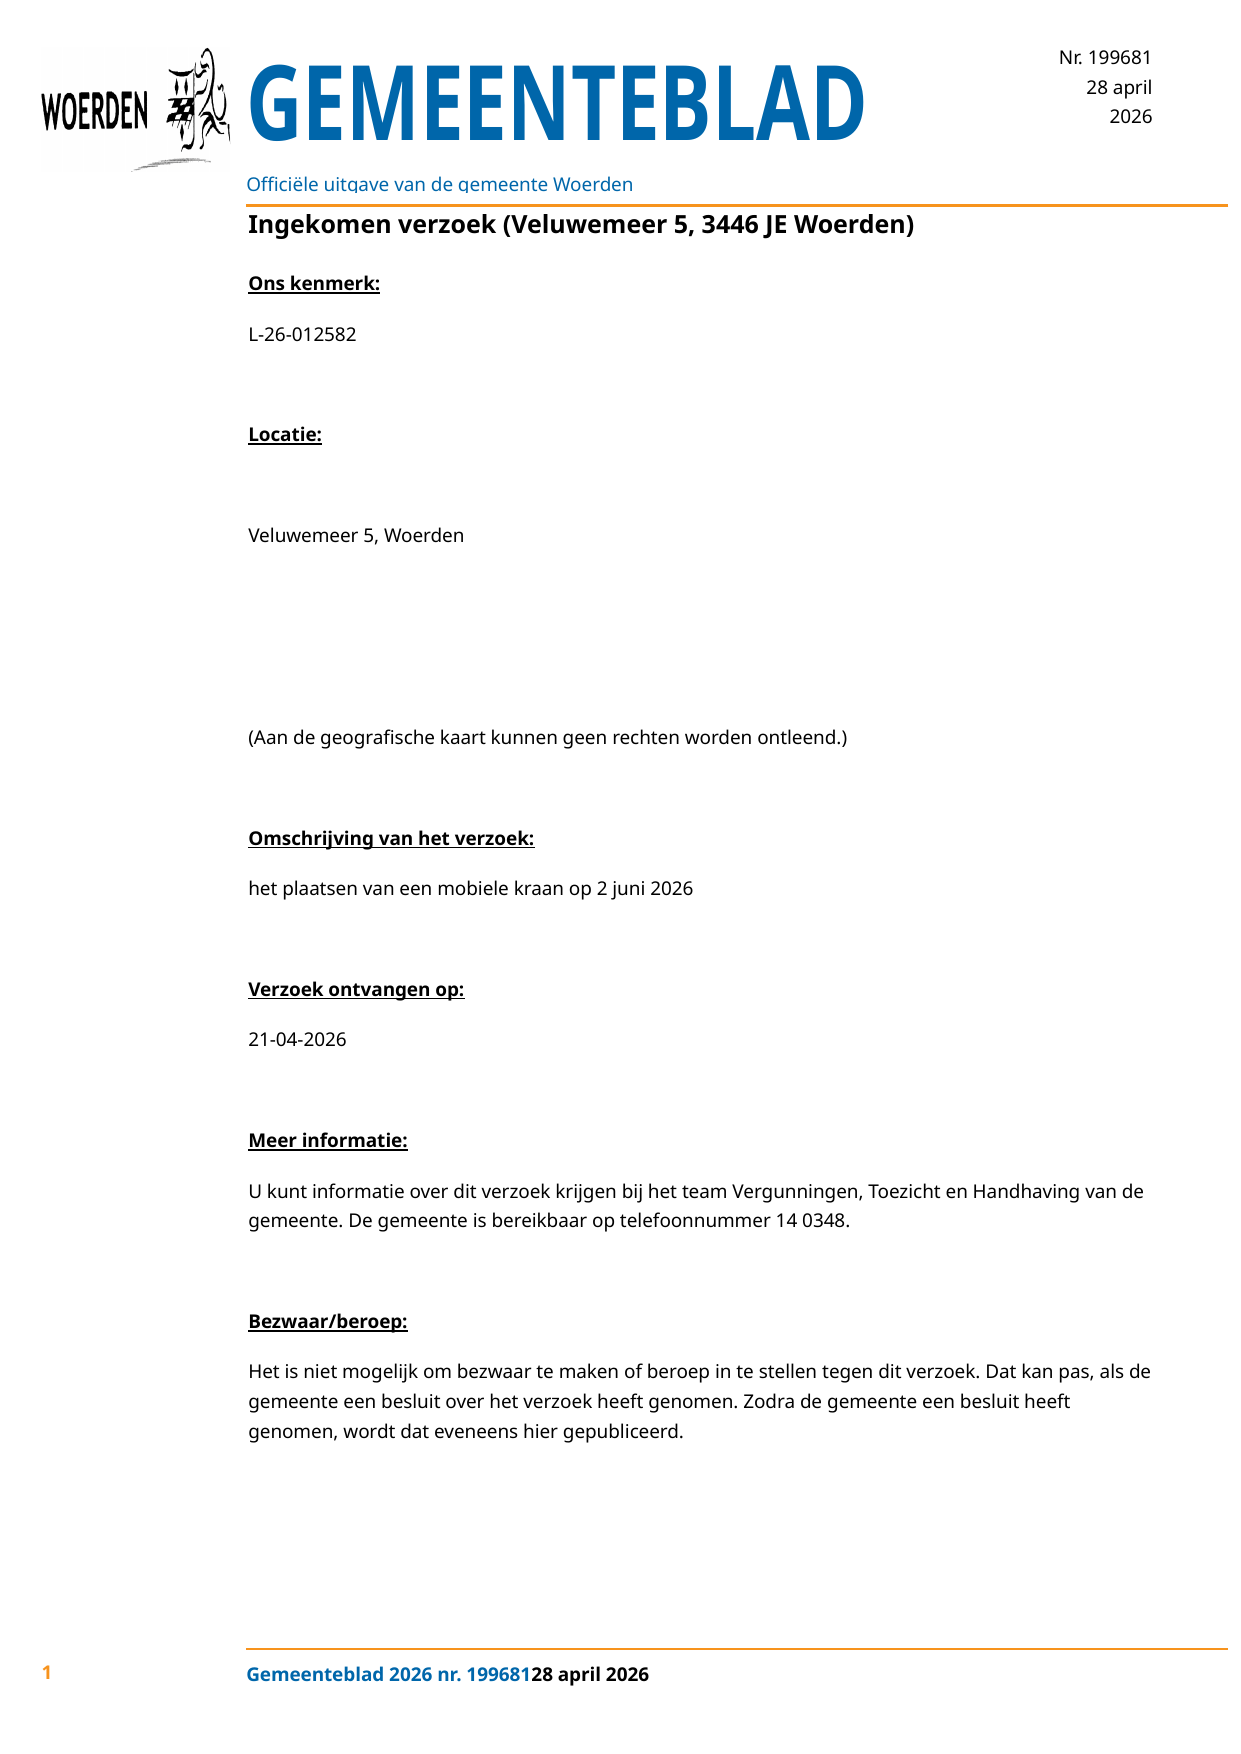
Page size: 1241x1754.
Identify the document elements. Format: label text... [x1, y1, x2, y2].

picture [41, 47, 231, 172]
text Ingekomen verzoek (Veluwemeer 5, 3446 JE Woerden) [248, 207, 1152, 241]
text het plaatsen van een mobiele kraan op 2 juni 2026 [248, 875, 1152, 901]
text Het is niet mogelijk om bezwaar te maken of beroep in te stellen tegen dit verzoek. Dat kan pas, als de gemeente een besluit over het verzoek heeft genomen. Zodra de gemeente een besluit heeft genomen, wordt dat eveneens hier gepubliceerd. [248, 1359, 1152, 1443]
text Omschrijving van het verzoek: [248, 825, 1152, 851]
text Verzoek ontvangen op: [248, 976, 1152, 1002]
text L-26-012582 [248, 321, 1152, 346]
text Locatie: [248, 422, 1152, 447]
text Veluwemeer 5, Woerden [248, 522, 1152, 548]
text Meer informatie: [248, 1127, 1152, 1153]
text 21-04-2026 [248, 1027, 1152, 1052]
text (Aan de geografische kaart kunnen geen rechten worden ontleend.) [248, 724, 1152, 750]
text Bezwaar/beroep: [248, 1308, 1152, 1334]
text Ons kenmerk: [248, 270, 1152, 296]
text U kunt informatie over dit verzoek krijgen bij het team Vergunningen, Toezicht en Handhaving van de gemeente. De gemeente is bereikbaar op telefoonnummer 14 0348. [248, 1178, 1152, 1233]
